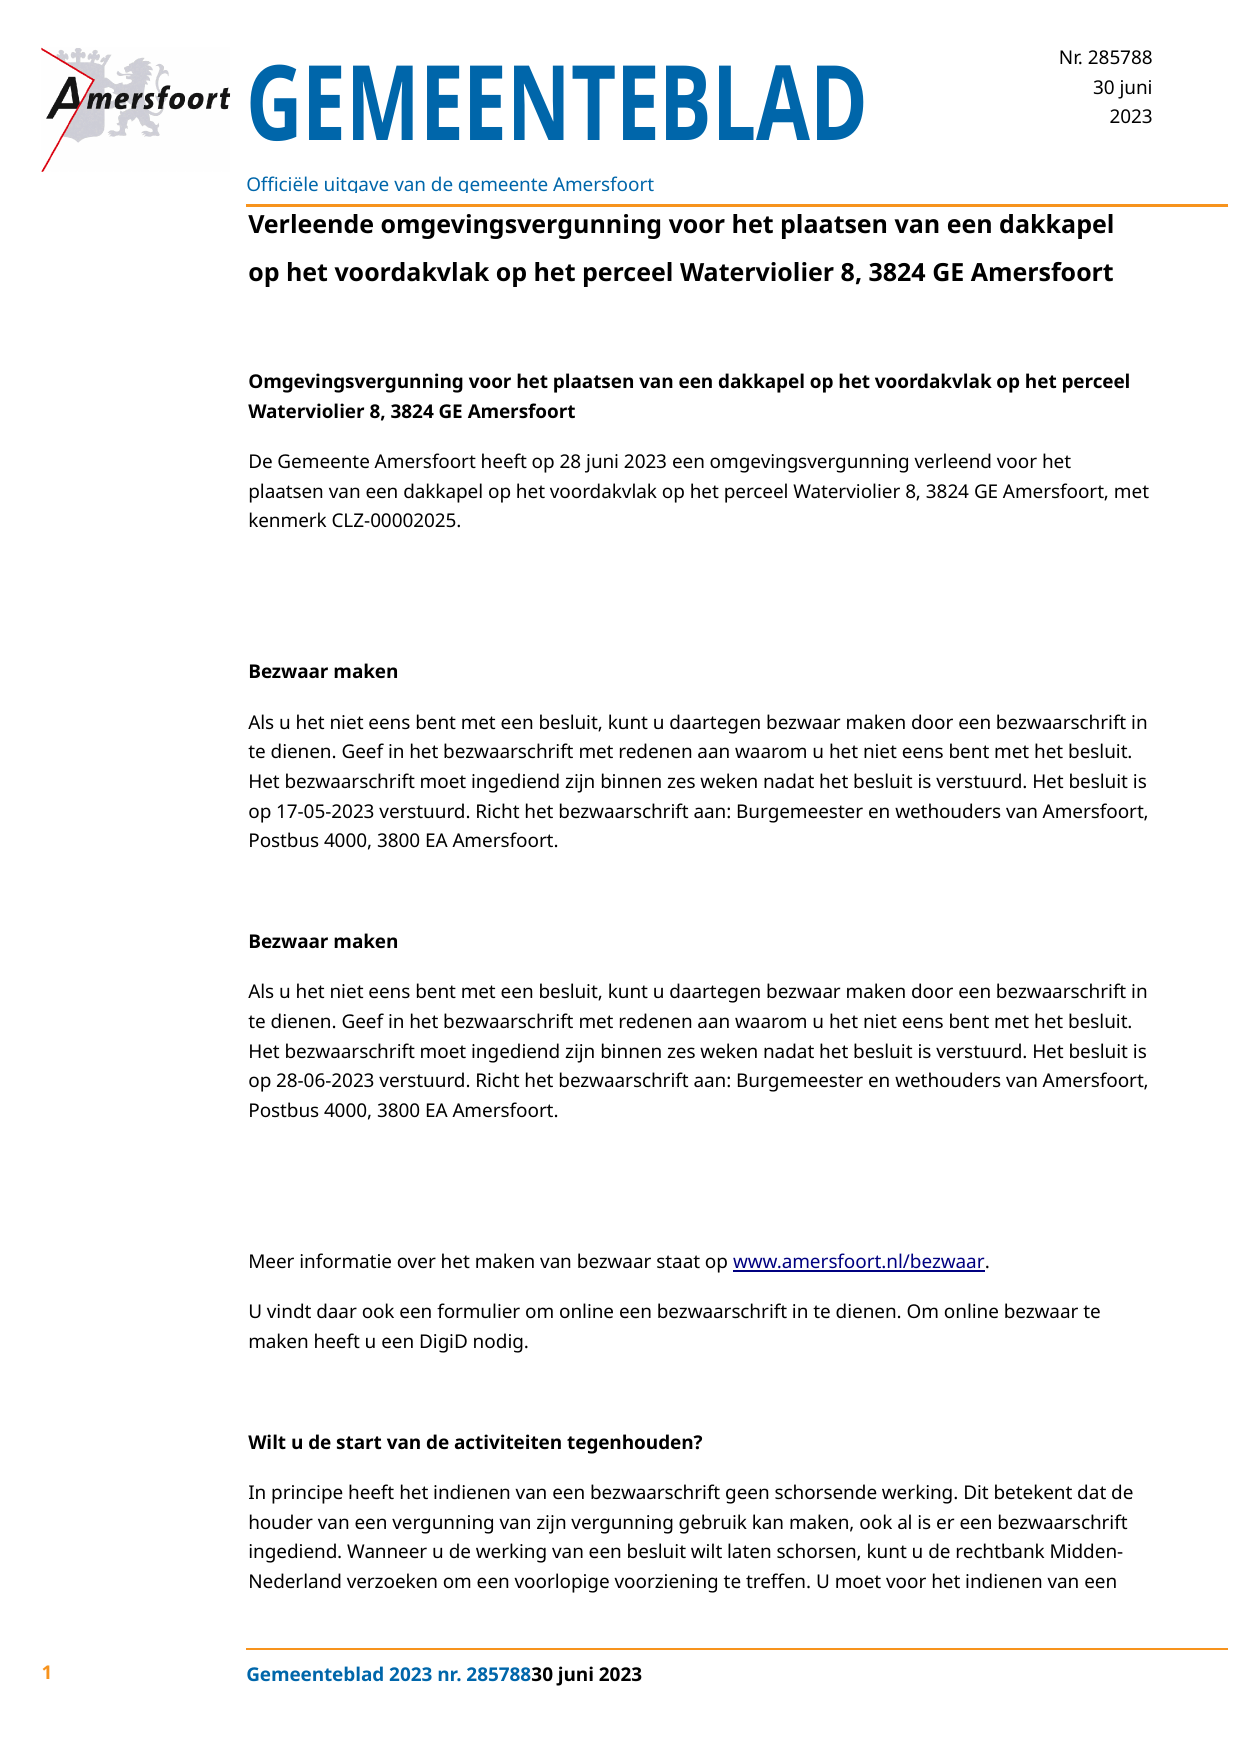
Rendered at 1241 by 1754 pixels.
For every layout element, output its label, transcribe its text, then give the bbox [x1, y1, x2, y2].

text De Gemeente Amersfoort heeft op 28 juni 2023 een omgevingsvergunning verleend voor het plaatsen van een dakkapel op het voordakvlak op het perceel Waterviolier 8, 3824 GE Amersfoort, met kenmerk CLZ-00002025. [248, 448, 1152, 533]
text U vindt daar ook een formulier om online een bezwaarschrift in te dienen. Om online bezwaar te maken heeft u een DigiD nodig. [248, 1299, 1152, 1354]
text Bezwaar maken [248, 928, 1152, 954]
text Omgevingsvergunning voor het plaatsen van een dakkapel op het voordakvlak op het perceel Waterviolier 8, 3824 GE Amersfoort [248, 368, 1152, 424]
text Verleende omgevingsvergunning voor het plaatsen van een dakkapel op het voordakvlak op het perceel Waterviolier 8, 3824 GE Amersfoort [248, 207, 1152, 288]
picture [41, 47, 231, 172]
text Wilt u de start van de activiteiten tegenhouden? [248, 1429, 1152, 1455]
text Meer informatie over het maken van bezwaar staat op www.amersfoort.nl/bezwaar. [248, 1248, 1152, 1274]
text Als u het niet eens bent met een besluit, kunt u daartegen bezwaar maken door een bezwaarschrift in te dienen. Geef in het bezwaarschrift met redenen aan waarom u het niet eens bent met het besluit. Het bezwaarschrift moet ingediend zijn binnen zes weken nadat het besluit is verstuurd. Het besluit is op 17-05-2023 verstuurd. Richt het bezwaarschrift aan: Burgemeester en wethouders van Amersfoort, Postbus 4000, 3800 EA Amersfoort. [248, 709, 1152, 853]
text Bezwaar maken [248, 659, 1152, 684]
text In principe heeft het indienen van een bezwaarschrift geen schorsende werking. Dit betekent dat de houder van een vergunning van zijn vergunning gebruik kan maken, ook al is er een bezwaarschrift ingediend. Wanneer u de werking van een besluit wilt laten schorsen, kunt u de rechtbank Midden-Nederland verzoeken om een voorlopige voorziening te treffen. U moet voor het indienen van een [248, 1479, 1152, 1594]
text Als u het niet eens bent met een besluit, kunt u daartegen bezwaar maken door een bezwaarschrift in te dienen. Geef in het bezwaarschrift met redenen aan waarom u het niet eens bent met het besluit. Het bezwaarschrift moet ingediend zijn binnen zes weken nadat het besluit is verstuurd. Het besluit is op 28-06-2023 verstuurd. Richt het bezwaarschrift aan: Burgemeester en wethouders van Amersfoort, Postbus 4000, 3800 EA Amersfoort. [248, 979, 1152, 1123]
